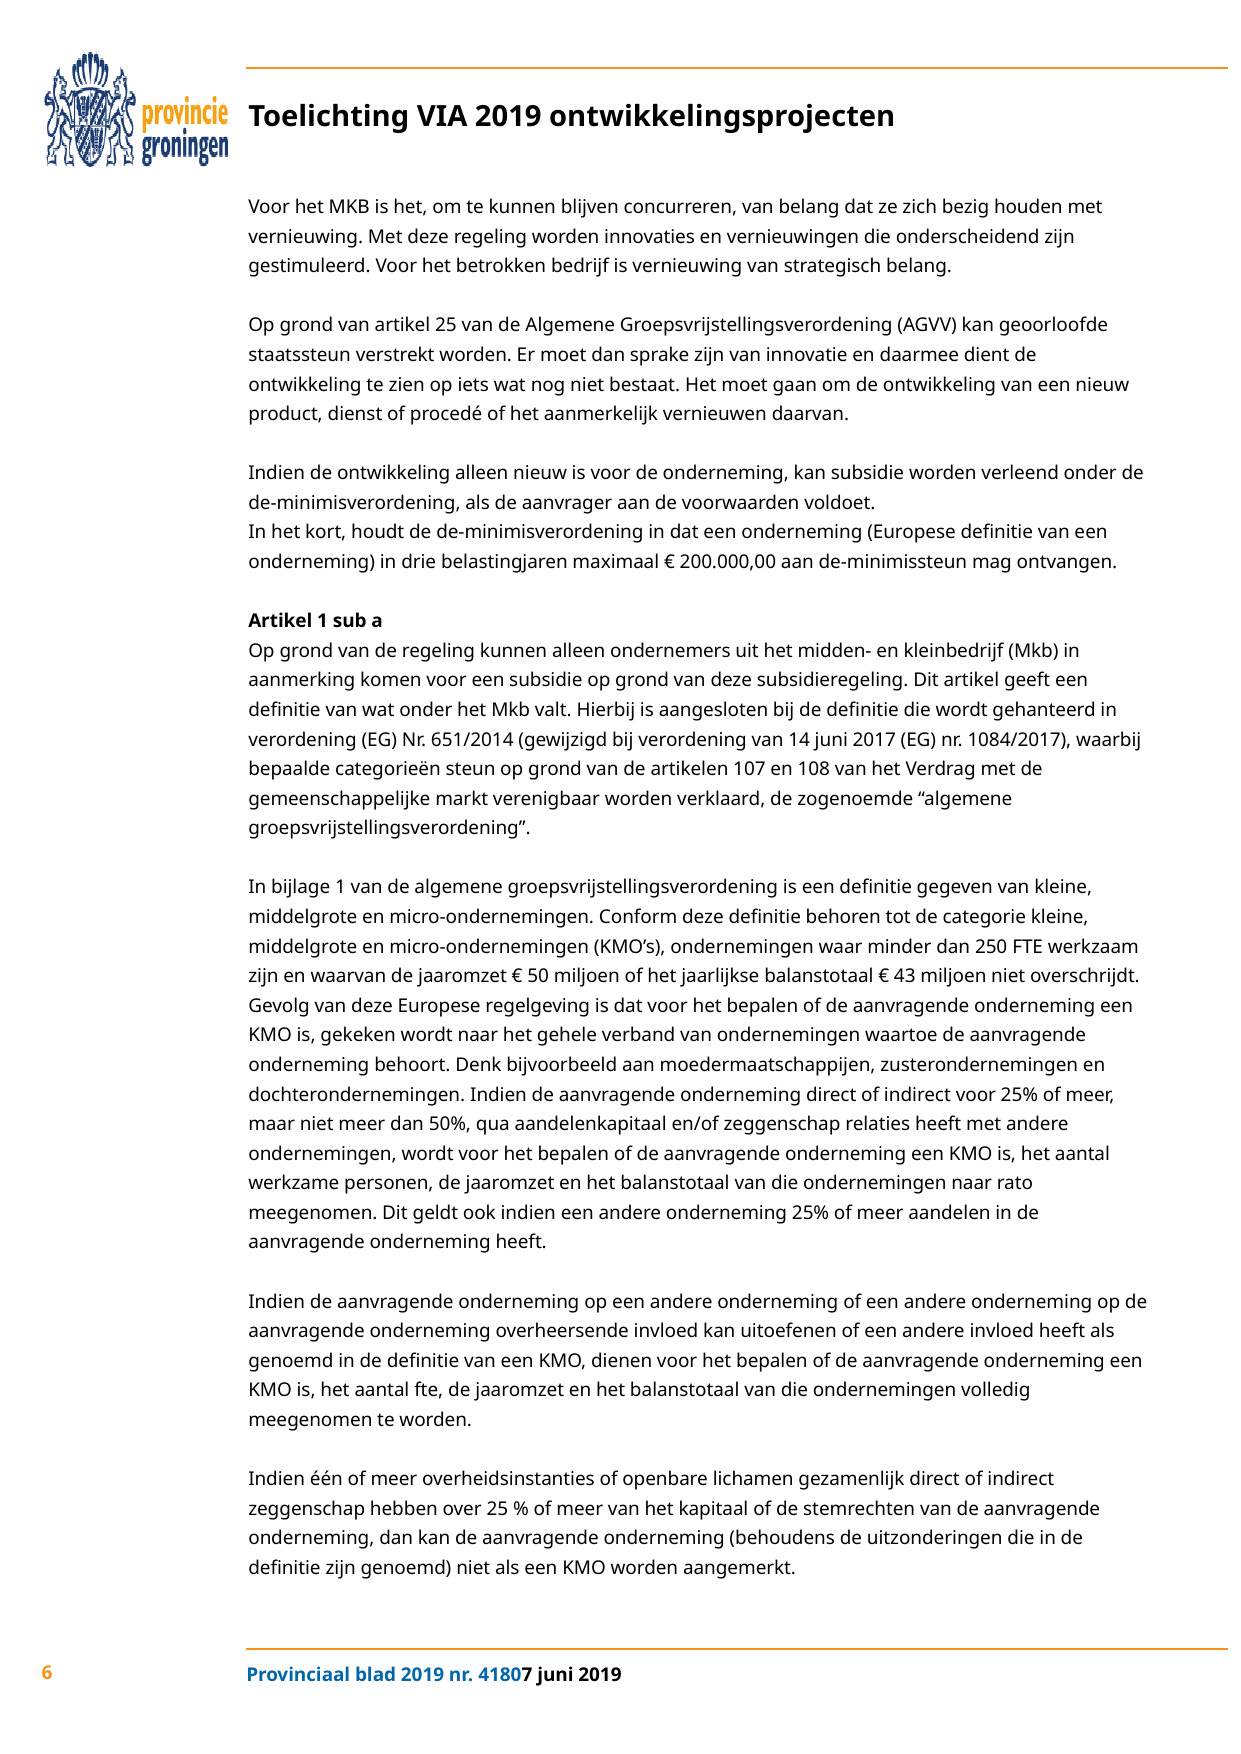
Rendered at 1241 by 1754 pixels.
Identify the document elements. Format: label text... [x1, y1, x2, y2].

text Gevolg van deze Europese regelgeving is dat voor het bepalen of de aanvragende onderneming een KMO is, gekeken wordt naar het gehele verband van ondernemingen waartoe de aanvragende onderneming behoort. Denk bijvoorbeeld aan moedermaatschappijen, zusterondernemingen en dochterondernemingen. Indien de aanvragende onderneming direct of indirect voor 25% of meer, maar niet meer dan 50%, qua aandelenkapitaal en/of zeggenschap relaties heeft met andere ondernemingen, wordt voor het bepalen of de aanvragende onderneming een KMO is, het aantal werkzame personen, de jaaromzet en het balanstotaal van die ondernemingen naar rato meegenomen. Dit geldt ook indien een andere onderneming 25% of meer aandelen in de aanvragende onderneming heeft. [248, 992, 1152, 1254]
text In bijlage 1 van de algemene groepsvrijstellingsverordening is een definitie gegeven van kleine, middelgrote en micro-ondernemingen. Conform deze definitie behoren tot de categorie kleine, middelgrote en micro-ondernemingen (KMO’s), ondernemingen waar minder dan 250 FTE werkzaam zijn en waarvan de jaaromzet € 50 miljoen of het jaarlijkse balanstotaal € 43 miljoen niet overschrijdt. [248, 874, 1152, 988]
text Indien de aanvragende onderneming op een andere onderneming of een andere onderneming op de aanvragende onderneming overheersende invloed kan uitoefenen of een andere invloed heeft als genoemd in de definitie van een KMO, dienen voor het bepalen of de aanvragende onderneming een KMO is, het aantal fte, de jaaromzet en het balanstotaal van die ondernemingen volledig meegenomen te worden. [248, 1288, 1152, 1432]
text Indien één of meer overheidsinstanties of openbare lichamen gezamenlijk direct of indirect zeggenschap hebben over 25 % of meer van het kapitaal of de stemrechten van de aanvragende onderneming, dan kan de aanvragende onderneming (behoudens de uitzonderingen die in de definitie zijn genoemd) niet als een KMO worden aangemerkt. [248, 1465, 1152, 1580]
text Indien de ontwikkeling alleen nieuw is voor de onderneming, kan subsidie worden verleend onder de de-minimisverordening, als de aanvrager aan de voorwaarden voldoet. [248, 459, 1152, 515]
text Op grond van artikel 25 van de Algemene Groepsvrijstellingsverordening (AGVV) kan geoorloofde staatssteun verstrekt worden. Er moet dan sprake zijn van innovatie en daarmee dient de ontwikkeling te zien op iets wat nog niet bestaat. Het moet gaan om de ontwikkeling van een nieuw product, dienst of procedé of het aanmerkelijk vernieuwen daarvan. [248, 312, 1152, 426]
text Toelichting VIA 2019 ontwikkelingsprojecten [248, 95, 1152, 134]
text Artikel 1 sub a [248, 607, 1152, 633]
text Op grond van de regeling kunnen alleen ondernemers uit het midden- en kleinbedrijf (Mkb) in aanmerking komen voor een subsidie op grond van deze subsidieregeling. Dit artikel geeft een definitie van wat onder het Mkb valt. Hierbij is aangesloten bij de definitie die wordt gehanteerd in verordening (EG) Nr. 651/2014 (gewijzigd bij verordening van 14 juni 2017 (EG) nr. 1084/2017), waarbij bepaalde categorieën steun op grond van de artikelen 107 en 108 van het Verdrag met de gemeenschappelijke markt verenigbaar worden verklaard, de zogenoemde “algemene groepsvrijstellingsverordening”. [248, 637, 1152, 840]
picture [41, 47, 231, 172]
text In het kort, houdt de de-minimisverordening in dat een onderneming (Europese definitie van een onderneming) in drie belastingjaren maximaal € 200.000,00 aan de-minimissteun mag ontvangen. [248, 519, 1152, 574]
text Voor het MKB is het, om te kunnen blijven concurreren, van belang dat ze zich bezig houden met vernieuwing. Met deze regeling worden innovaties en vernieuwingen die onderscheidend zijn gestimuleerd. Voor het betrokken bedrijf is vernieuwing van strategisch belang. [248, 193, 1152, 278]
